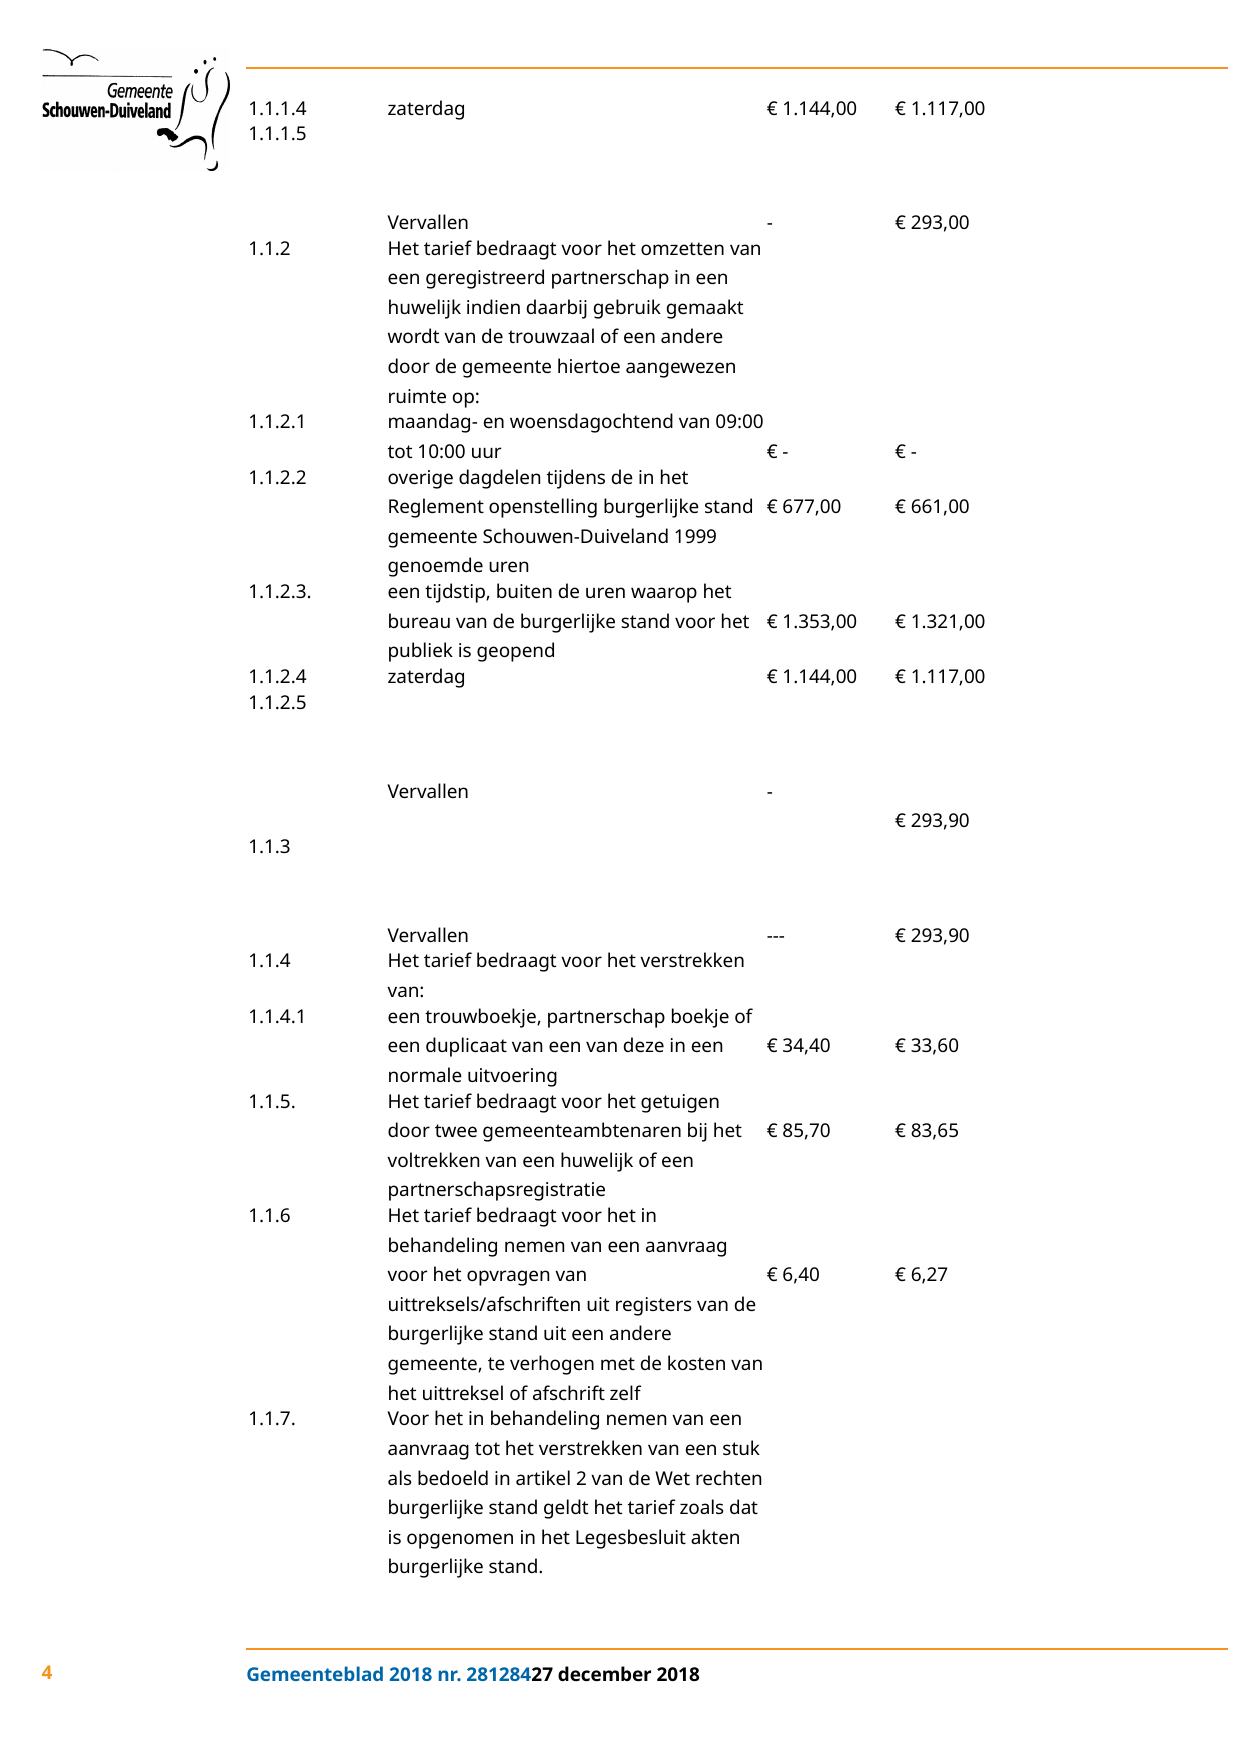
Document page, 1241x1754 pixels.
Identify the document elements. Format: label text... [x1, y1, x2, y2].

table_cell - [767, 689, 895, 833]
picture [41, 47, 231, 172]
table_cell € 1.353,00 [767, 579, 895, 663]
table_cell € 677,00 [767, 464, 895, 578]
table_cell [895, 235, 1023, 409]
table_cell 1.1.2 [248, 235, 387, 409]
table_cell 1.1.3 [248, 833, 387, 948]
table_cell maandag- en woensdagochtend van 09:00 tot 10:00 uur [388, 409, 767, 464]
table_cell € 6,27 [895, 1202, 1023, 1406]
table_cell Vervallen [388, 121, 767, 235]
table_cell overige dagdelen tijdens de in het Reglement openstelling burgerlijke stand gemeente Schouwen-Duiveland 1999 genoemde uren [388, 464, 767, 578]
table_cell [248, 1579, 387, 1605]
table_cell --- [767, 833, 895, 948]
table_cell € - [895, 409, 1023, 464]
table_cell € 293,00 [895, 121, 1023, 235]
table_cell [767, 948, 895, 1003]
table_cell een tijdstip, buiten de uren waarop het bureau van de burgerlijke stand voor het publiek is geopend [388, 579, 767, 663]
table_cell zaterdag [388, 663, 767, 689]
table_cell 1.1.2.5 [248, 689, 387, 833]
table_cell Vervallen [388, 689, 767, 833]
table_cell € 34,40 [767, 1003, 895, 1088]
table_cell 1.1.7. [248, 1406, 387, 1579]
table_cell Het tarief bedraagt voor het getuigen door twee gemeenteambtenaren bij het voltrekken van een huwelijk of een partnerschapsregistratie [388, 1088, 767, 1202]
table_cell [895, 948, 1023, 1003]
table_cell € 85,70 [767, 1088, 895, 1202]
table_cell een trouwboekje, partnerschap boekje of een duplicaat van een van deze in een normale uitvoering [388, 1003, 767, 1088]
table_cell Het tarief bedraagt voor het in behandeling nemen van een aanvraag voor het opvragen van uittreksels/afschriften uit registers van de burgerlijke stand uit een andere gemeente, te verhogen met de kosten van het uittreksel of afschrift zelf [388, 1202, 767, 1406]
table_cell 1.1.4 [248, 948, 387, 1003]
table_cell [767, 235, 895, 409]
table_cell € - [767, 409, 895, 464]
table_cell 1.1.2.1 [248, 409, 387, 464]
table_cell 1.1.2.4 [248, 663, 387, 689]
table_cell € 661,00 [895, 464, 1023, 578]
table_cell 1.1.1.5 [248, 121, 387, 235]
table_cell [388, 1579, 767, 1605]
table_cell 1.1.6 [248, 1202, 387, 1406]
table_cell zaterdag [388, 95, 767, 121]
table_cell € 1.117,00 [895, 663, 1023, 689]
table_cell € 1.144,00 [767, 95, 895, 121]
table_cell - [767, 121, 895, 235]
table_cell [895, 1406, 1023, 1579]
table_cell 1.1.5. [248, 1088, 387, 1202]
table_cell Vervallen [388, 833, 767, 948]
table_cell 1.1.1.4 [248, 95, 387, 121]
table_cell [895, 1579, 1023, 1605]
table_cell € 83,65 [895, 1088, 1023, 1202]
table_cell Voor het in behandeling nemen van een aanvraag tot het verstrekken van een stuk als bedoeld in artikel 2 van de Wet rechten burgerlijke stand geldt het tarief zoals dat is opgenomen in het Legesbesluit akten burgerlijke stand. [388, 1406, 767, 1579]
table_cell € 293,90 [895, 689, 1023, 833]
table_cell 1.1.4.1 [248, 1003, 387, 1088]
table_cell 1.1.2.3. [248, 579, 387, 663]
table_cell € 1.144,00 [767, 663, 895, 689]
table_cell [767, 1406, 895, 1579]
table_cell € 6,40 [767, 1202, 895, 1406]
table_cell [767, 1579, 895, 1605]
table_cell Het tarief bedraagt voor het omzetten van een geregistreerd partnerschap in een huwelijk indien daarbij gebruik gemaakt wordt van de trouwzaal of een andere door de gemeente hiertoe aangewezen ruimte op: [388, 235, 767, 409]
table_cell € 1.321,00 [895, 579, 1023, 663]
table_cell 1.1.2.2 [248, 464, 387, 578]
table_cell € 33,60 [895, 1003, 1023, 1088]
table_cell € 293,90 [895, 833, 1023, 948]
table_cell € 1.117,00 [895, 95, 1023, 121]
table_cell Het tarief bedraagt voor het verstrekken van: [388, 948, 767, 1003]
